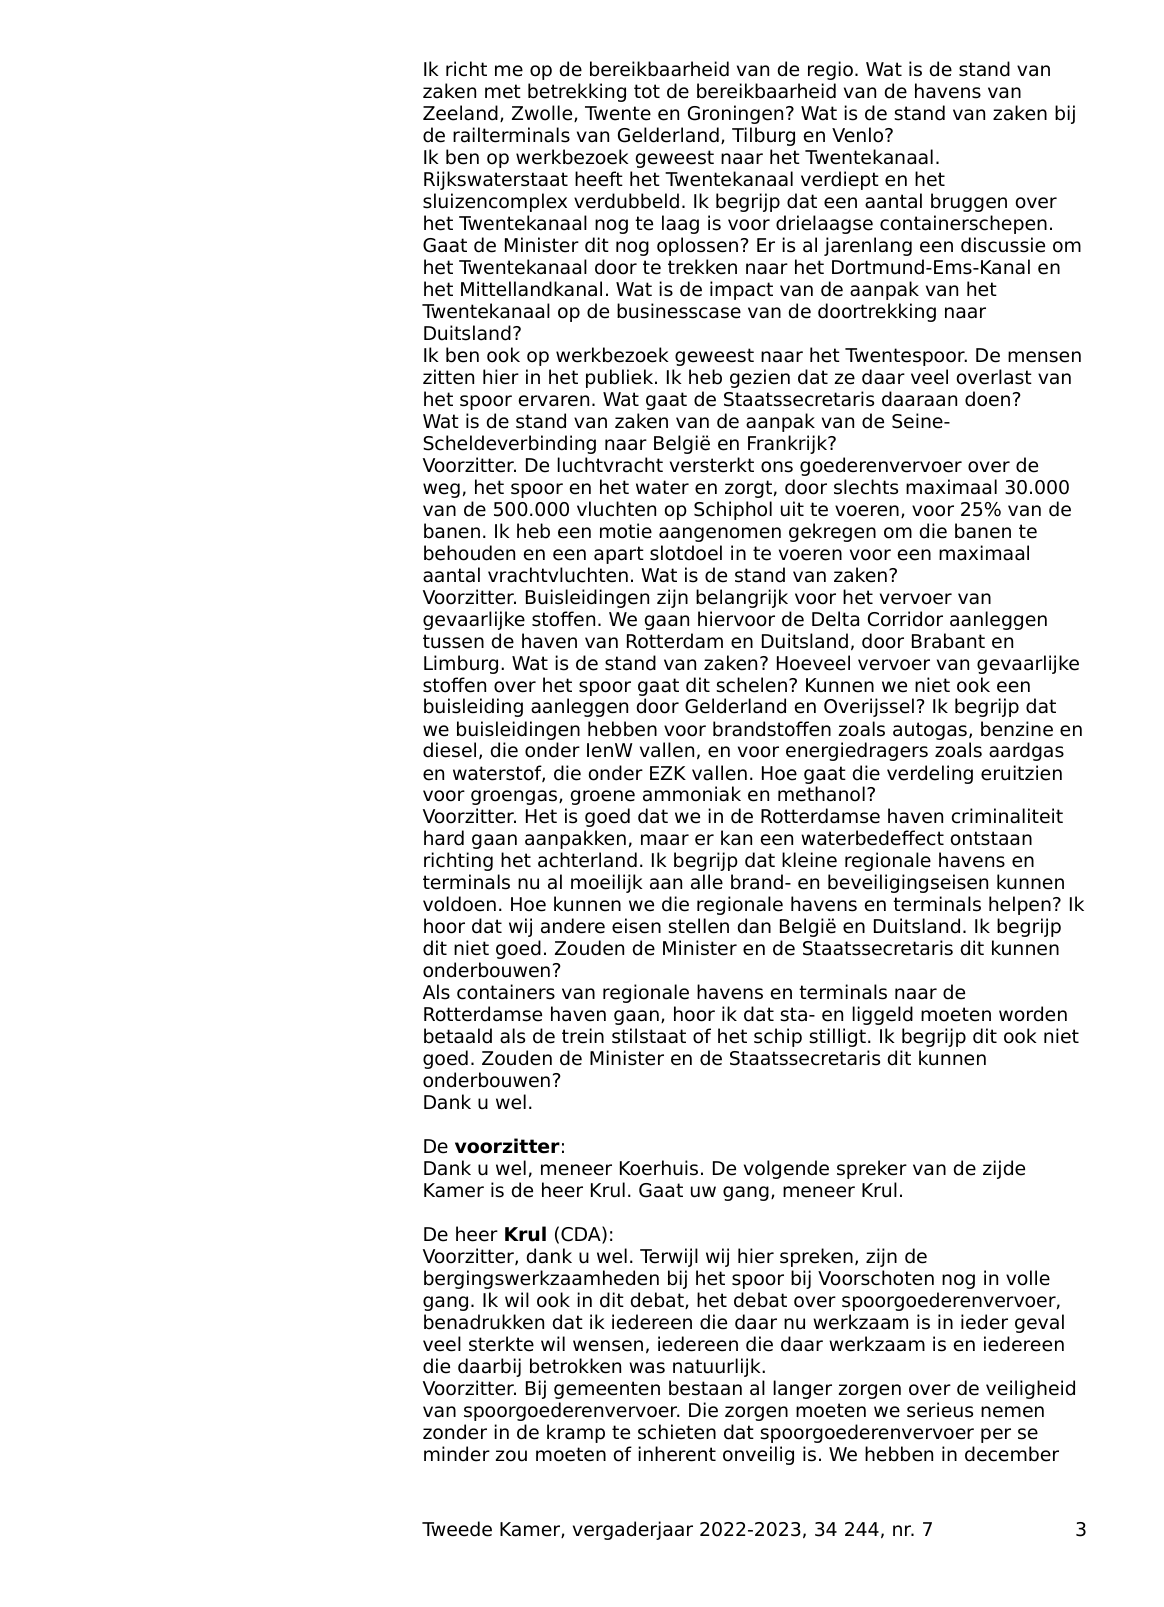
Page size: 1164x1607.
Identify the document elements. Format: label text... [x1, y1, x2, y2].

text De heer Krul (CDA): [422, 1224, 1087, 1246]
text Voorzitter. Buisleidingen zijn belangrijk voor het vervoer van gevaarlijke stoffen. We gaan hiervoor de Delta Corridor aanleggen tussen de haven van Rotterdam en Duitsland, door Brabant en Limburg. Wat is de stand van zaken? Hoeveel vervoer van gevaarlijke stoffen over het spoor gaat dit schelen? Kunnen we niet ook een buisleiding aanleggen door Gelderland en Overijssel? Ik begrijp dat we buisleidingen hebben voor brandstoffen zoals autogas, benzine en diesel, die onder IenW vallen, en voor energiedragers zoals aardgas en waterstof, die onder EZK vallen. Hoe gaat die verdeling eruitzien voor groengas, groene ammoniak en methanol? [422, 587, 1087, 806]
text Wat is de stand van zaken van de aanpak van de Seine-Scheldeverbinding naar België en Frankrijk? [422, 411, 1087, 455]
text Voorzitter. De luchtvracht versterkt ons goederenvervoer over de weg, het spoor en het water en zorgt, door slechts maximaal 30.000 van de 500.000 vluchten op Schiphol uit te voeren, voor 25% van de banen. Ik heb een motie aangenomen gekregen om die banen te behouden en een apart slotdoel in te voeren voor een maximaal aantal vrachtvluchten. Wat is de stand van zaken? [422, 455, 1087, 587]
text Ik ben op werkbezoek geweest naar het Twentekanaal. Rijkswaterstaat heeft het Twentekanaal verdiept en het sluizencomplex verdubbeld. Ik begrijp dat een aantal bruggen over het Twentekanaal nog te laag is voor drielaagse containerschepen. Gaat de Minister dit nog oplossen? Er is al jarenlang een discussie om het Twentekanaal door te trekken naar het Dortmund-Ems-Kanal en het Mittellandkanal. Wat is de impact van de aanpak van het Twentekanaal op de businesscase van de doortrekking naar Duitsland? [422, 147, 1087, 345]
text Voorzitter, dank u wel. Terwijl wij hier spreken, zijn de bergingswerkzaamheden bij het spoor bij Voorschoten nog in volle gang. Ik wil ook in dit debat, het debat over spoorgoederenvervoer, benadrukken dat ik iedereen die daar nu werkzaam is in ieder geval veel sterkte wil wensen, iedereen die daar werkzaam is en iedereen die daarbij betrokken was natuurlijk. [422, 1246, 1087, 1378]
text Dank u wel, meneer Koerhuis. De volgende spreker van de zijde Kamer is de heer Krul. Gaat uw gang, meneer Krul. [422, 1158, 1087, 1202]
text Ik ben ook op werkbezoek geweest naar het Twentespoor. De mensen zitten hier in het publiek. Ik heb gezien dat ze daar veel overlast van het spoor ervaren. Wat gaat de Staatssecretaris daaraan doen? [422, 345, 1087, 411]
text Als containers van regionale havens en terminals naar de Rotterdamse haven gaan, hoor ik dat sta- en liggeld moeten worden betaald als de trein stilstaat of het schip stilligt. Ik begrijp dit ook niet goed. Zouden de Minister en de Staatssecretaris dit kunnen onderbouwen? [422, 982, 1087, 1092]
text Dank u wel. [422, 1092, 1087, 1114]
text Ik richt me op de bereikbaarheid van de regio. Wat is de stand van zaken met betrekking tot de bereikbaarheid van de havens van Zeeland, Zwolle, Twente en Groningen? Wat is de stand van zaken bij de railterminals van Gelderland, Tilburg en Venlo? [422, 59, 1087, 147]
text De voorzitter: [422, 1136, 1087, 1158]
text Voorzitter. Bij gemeenten bestaan al langer zorgen over de veiligheid van spoorgoederenvervoer. Die zorgen moeten we serieus nemen zonder in de kramp te schieten dat spoorgoederenvervoer per se minder zou moeten of inherent onveilig is. We hebben in december [422, 1378, 1087, 1466]
text Voorzitter. Het is goed dat we in de Rotterdamse haven criminaliteit hard gaan aanpakken, maar er kan een waterbedeffect ontstaan richting het achterland. Ik begrijp dat kleine regionale havens en terminals nu al moeilijk aan alle brand- en beveiligingseisen kunnen voldoen. Hoe kunnen we die regionale havens en terminals helpen? Ik hoor dat wij andere eisen stellen dan België en Duitsland. Ik begrijp dit niet goed. Zouden de Minister en de Staatssecretaris dit kunnen onderbouwen? [422, 806, 1087, 982]
